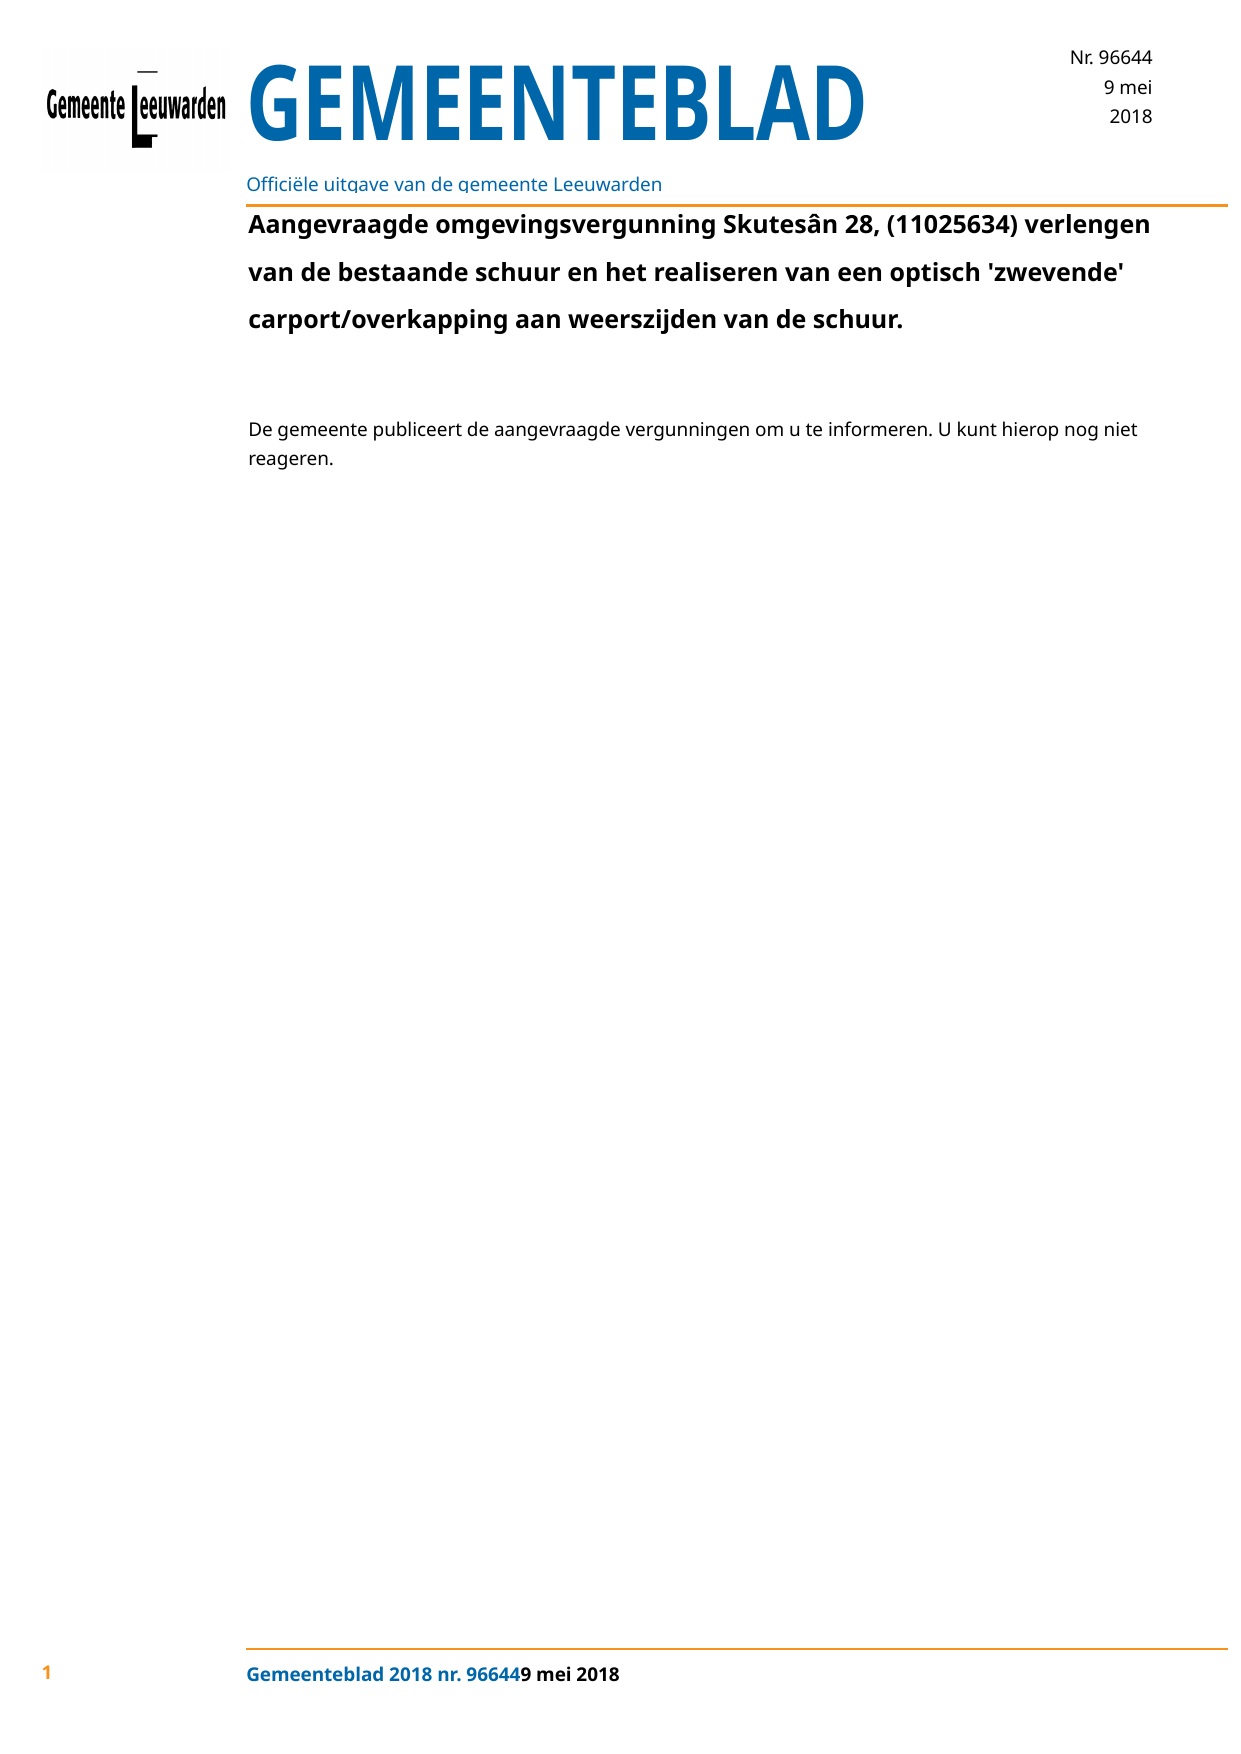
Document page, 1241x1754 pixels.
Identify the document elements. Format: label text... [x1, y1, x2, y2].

text Aangevraagde omgevingsvergunning Skutesân 28, (11025634) verlengen van de bestaande schuur en het realiseren van een optisch 'zwevende' carport/overkapping aan weerszijden van de schuur. [248, 207, 1152, 336]
picture [41, 47, 231, 172]
text De gemeente publiceert de aangevraagde vergunningen om u te informeren. U kunt hierop nog niet reageren. [248, 416, 1152, 471]
